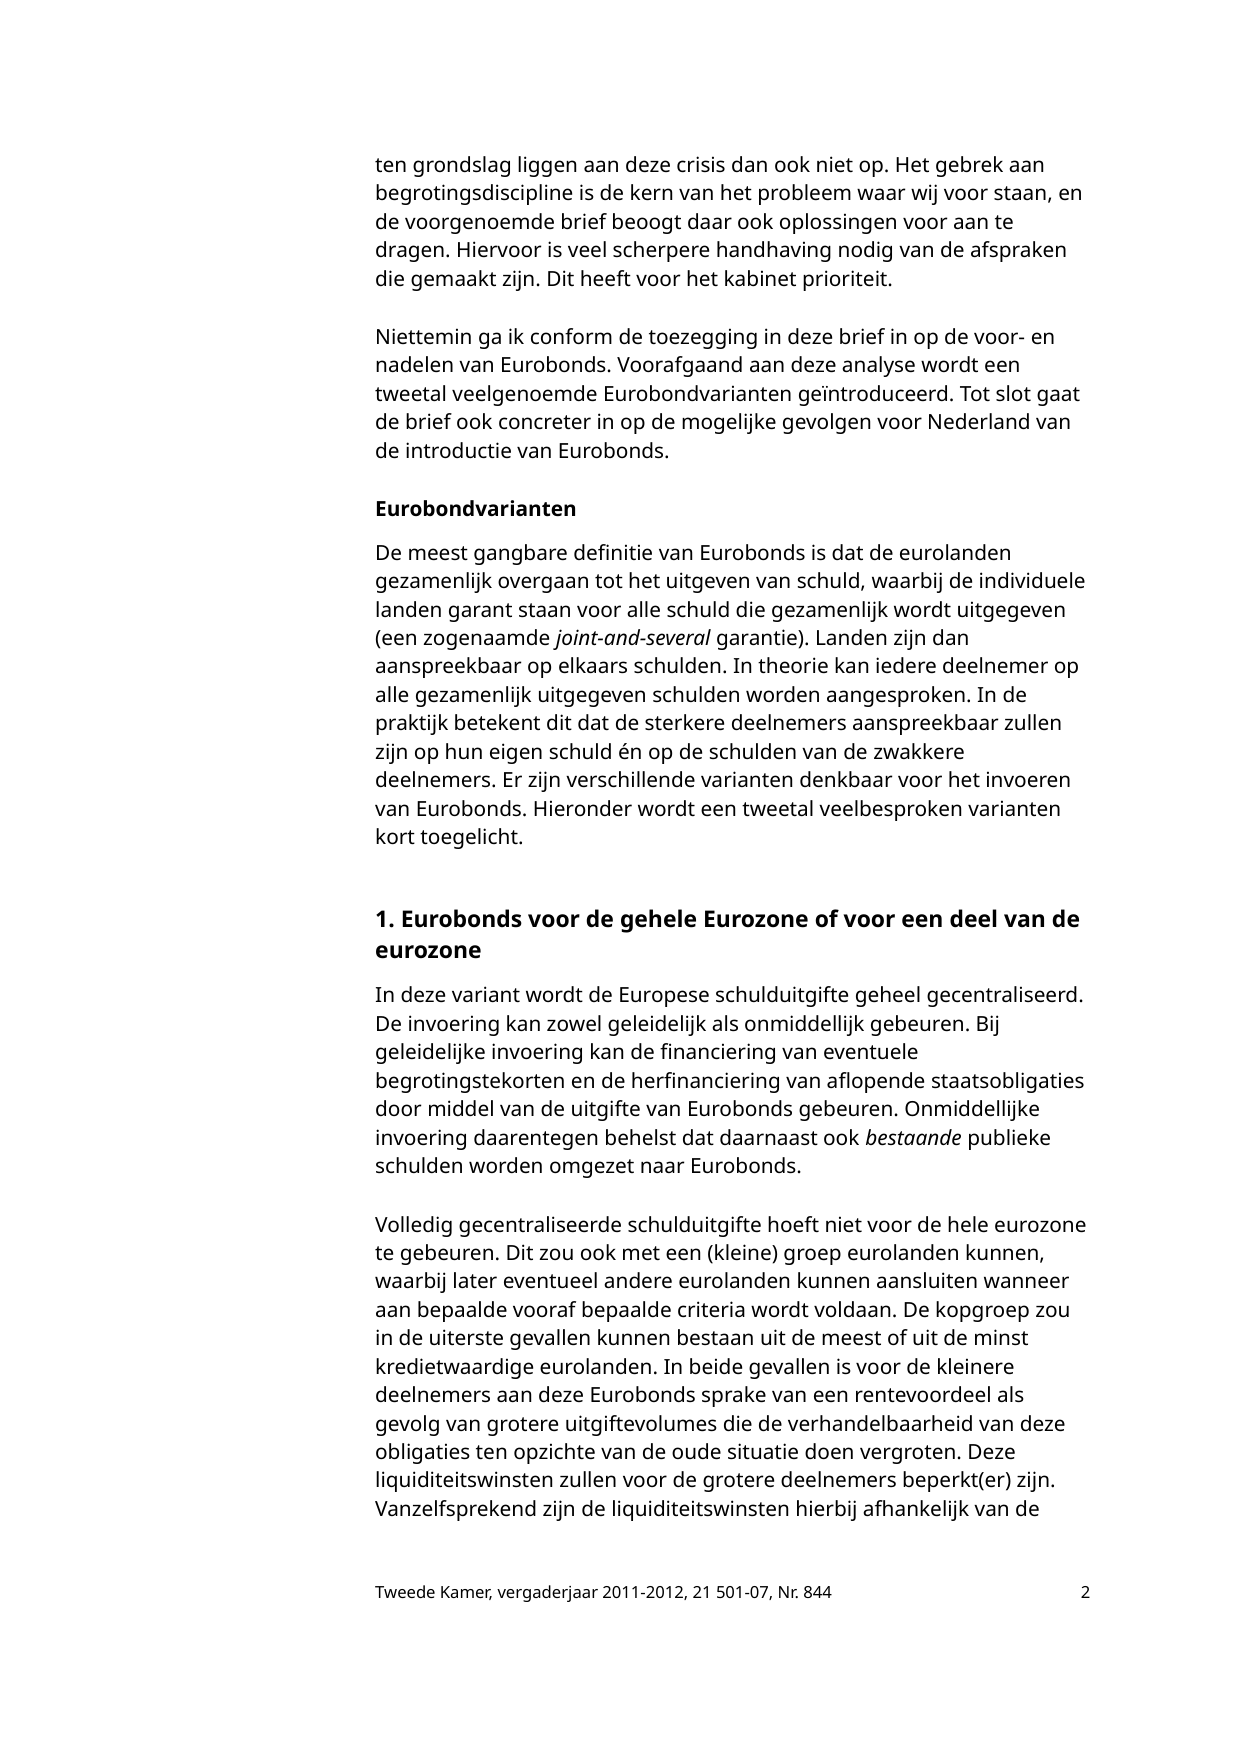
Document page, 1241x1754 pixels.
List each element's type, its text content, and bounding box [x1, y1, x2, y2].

subtitle 1. Eurobonds voor de gehele Eurozone of voor een deel van de eurozone [375, 903, 1090, 966]
text Eurobondvarianten [375, 494, 1090, 523]
text In deze variant wordt de Europese schulduitgifte geheel gecentraliseerd. De invoering kan zowel geleidelijk als onmiddellijk gebeuren. Bij geleidelijke invoering kan de financiering van eventuele begrotingstekorten en de herfinanciering van aflopende staatsobligaties door middel van de uitgifte van Eurobonds gebeuren. Onmiddellijke invoering daarentegen behelst dat daarnaast ook bestaande publieke schulden worden omgezet naar Eurobonds. [375, 981, 1090, 1180]
text De meest gangbare definitie van Eurobonds is dat de eurolanden gezamenlijk overgaan tot het uitgeven van schuld, waarbij de individuele landen garant staan voor alle schuld die gezamenlijk wordt uitgegeven (een zogenaamde joint-and-several garantie). Landen zijn dan aanspreekbaar op elkaars schulden. In theorie kan iedere deelnemer op alle gezamenlijk uitgegeven schulden worden aangesproken. In de praktijk betekent dit dat de sterkere deelnemers aanspreekbaar zullen zijn op hun eigen schuld én op de schulden van de zwakkere deelnemers. Er zijn verschillende varianten denkbaar voor het invoeren van Eurobonds. Hieronder wordt een tweetal veelbesproken varianten kort toegelicht. [375, 538, 1090, 851]
text Volledig gecentraliseerde schulduitgifte hoeft niet voor de hele eurozone te gebeuren. Dit zou ook met een (kleine) groep eurolanden kunnen, waarbij later eventueel andere eurolanden kunnen aansluiten wanneer aan bepaalde vooraf bepaalde criteria wordt voldaan. De kopgroep zou in de uiterste gevallen kunnen bestaan uit de meest of uit de minst kredietwaardige eurolanden. In beide gevallen is voor de kleinere deelnemers aan deze Eurobonds sprake van een rentevoordeel als gevolg van grotere uitgiftevolumes die de verhandelbaarheid van deze obligaties ten opzichte van de oude situatie doen vergroten. Deze liquiditeitswinsten zullen voor de grotere deelnemers beperkt(er) zijn. Vanzelfsprekend zijn de liquiditeitswinsten hierbij afhankelijk van de [375, 1210, 1090, 1522]
text ten grondslag liggen aan deze crisis dan ook niet op. Het gebrek aan begrotingsdiscipline is de kern van het probleem waar wij voor staan, en de voorgenoemde brief beoogt daar ook oplossingen voor aan te dragen. Hiervoor is veel scherpere handhaving nodig van de afspraken die gemaakt zijn. Dit heeft voor het kabinet prioriteit. [375, 150, 1090, 292]
text Niettemin ga ik conform de toezegging in deze brief in op de voor- en nadelen van Eurobonds. Voorafgaand aan deze analyse wordt een tweetal veelgenoemde Eurobondvarianten geïntroduceerd. Tot slot gaat de brief ook concreter in op de mogelijke gevolgen voor Nederland van de introductie van Eurobonds. [375, 322, 1090, 464]
